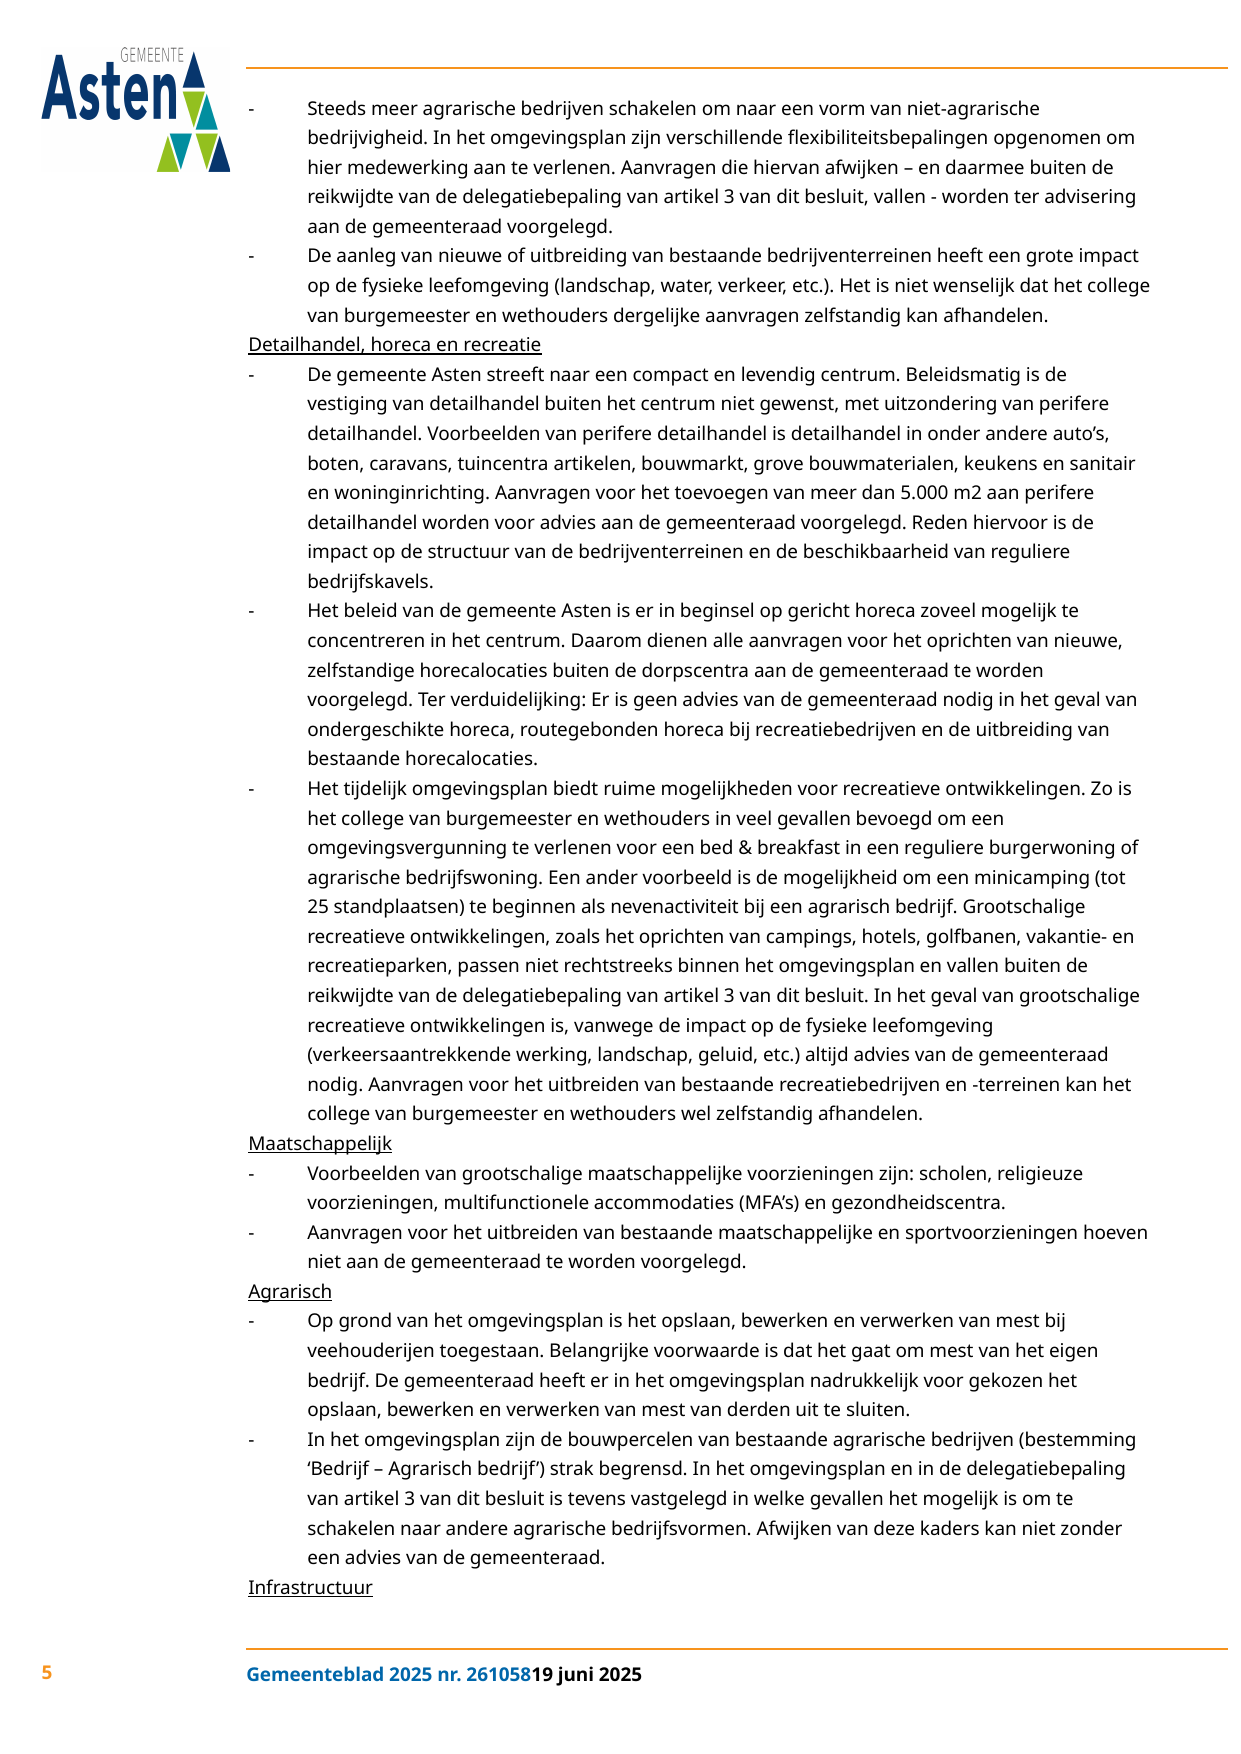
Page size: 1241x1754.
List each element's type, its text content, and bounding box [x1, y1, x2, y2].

list Aanvragen voor het uitbreiden van bestaande maatschappelijke en sportvoorzieningen hoeven niet aan de gemeenteraad te worden voorgelegd. [248, 1219, 1152, 1274]
text Detailhandel, horeca en recreatie [248, 331, 1152, 357]
text Agrarisch [248, 1278, 1152, 1304]
text Maatschappelijk [248, 1130, 1152, 1156]
list In het omgevingsplan zijn de bouwpercelen van bestaande agrarische bedrijven (bestemming ‘Bedrijf – Agrarisch bedrijf’) strak begrensd. In het omgevingsplan en in de delegatiebepaling van artikel 3 van dit besluit is tevens vastgelegd in welke gevallen het mogelijk is om te schakelen naar andere agrarische bedrijfsvormen. Afwijken van deze kaders kan niet zonder een advies van de gemeenteraad. [248, 1426, 1152, 1570]
list Op grond van het omgevingsplan is het opslaan, bewerken en verwerken van mest bij veehouderijen toegestaan. Belangrijke voorwaarde is dat het gaat om mest van het eigen bedrijf. De gemeenteraad heeft er in het omgevingsplan nadrukkelijk voor gekozen het opslaan, bewerken en verwerken van mest van derden uit te sluiten. [248, 1308, 1152, 1422]
text Infrastructuur [248, 1574, 1152, 1600]
list Het beleid van de gemeente Asten is er in beginsel op gericht horeca zoveel mogelijk te concentreren in het centrum. Daarom dienen alle aanvragen voor het oprichten van nieuwe, zelfstandige horecalocaties buiten de dorpscentra aan de gemeenteraad te worden voorgelegd. Ter verduidelijking: Er is geen advies van de gemeenteraad nodig in het geval van ondergeschikte horeca, routegebonden horeca bij recreatiebedrijven en de uitbreiding van bestaande horecalocaties. [248, 598, 1152, 771]
list Steeds meer agrarische bedrijven schakelen om naar een vorm van niet-agrarische bedrijvigheid. In het omgevingsplan zijn verschillende flexibiliteitsbepalingen opgenomen om hier medewerking aan te verlenen. Aanvragen die hiervan afwijken – en daarmee buiten de reikwijdte van de delegatiebepaling van artikel 3 van dit besluit, vallen - worden ter advisering aan de gemeenteraad voorgelegd. [248, 95, 1152, 239]
list De aanleg van nieuwe of uitbreiding van bestaande bedrijventerreinen heeft een grote impact op de fysieke leefomgeving (landschap, water, verkeer, etc.). Het is niet wenselijk dat het college van burgemeester en wethouders dergelijke aanvragen zelfstandig kan afhandelen. [248, 243, 1152, 328]
list De gemeente Asten streeft naar een compact en levendig centrum. Beleidsmatig is de vestiging van detailhandel buiten het centrum niet gewenst, met uitzondering van perifere detailhandel. Voorbeelden van perifere detailhandel is detailhandel in onder andere auto’s, boten, caravans, tuincentra artikelen, bouwmarkt, grove bouwmaterialen, keukens en sanitair en woninginrichting. Aanvragen voor het toevoegen van meer dan 5.000 m2 aan perifere detailhandel worden voor advies aan de gemeenteraad voorgelegd. Reden hiervoor is de impact op de structuur van de bedrijventerreinen en de beschikbaarheid van reguliere bedrijfskavels. [248, 361, 1152, 594]
list Het tijdelijk omgevingsplan biedt ruime mogelijkheden voor recreatieve ontwikkelingen. Zo is het college van burgemeester en wethouders in veel gevallen bevoegd om een omgevingsvergunning te verlenen voor een bed & breakfast in een reguliere burgerwoning of agrarische bedrijfswoning. Een ander voorbeeld is de mogelijkheid om een minicamping (tot 25 standplaatsen) te beginnen als nevenactiviteit bij een agrarisch bedrijf. Grootschalige recreatieve ontwikkelingen, zoals het oprichten van campings, hotels, golfbanen, vakantie- en recreatieparken, passen niet rechtstreeks binnen het omgevingsplan en vallen buiten de reikwijdte van de delegatiebepaling van artikel 3 van dit besluit. In het geval van grootschalige recreatieve ontwikkelingen is, vanwege de impact op de fysieke leefomgeving (verkeersaantrekkende werking, landschap, geluid, etc.) altijd advies van de gemeenteraad nodig. Aanvragen voor het uitbreiden van bestaande recreatiebedrijven en -terreinen kan het college van burgemeester en wethouders wel zelfstandig afhandelen. [248, 775, 1152, 1126]
list Voorbeelden van grootschalige maatschappelijke voorzieningen zijn: scholen, religieuze voorzieningen, multifunctionele accommodaties (MFA’s) en gezondheidscentra. [248, 1160, 1152, 1215]
picture [41, 47, 231, 172]
